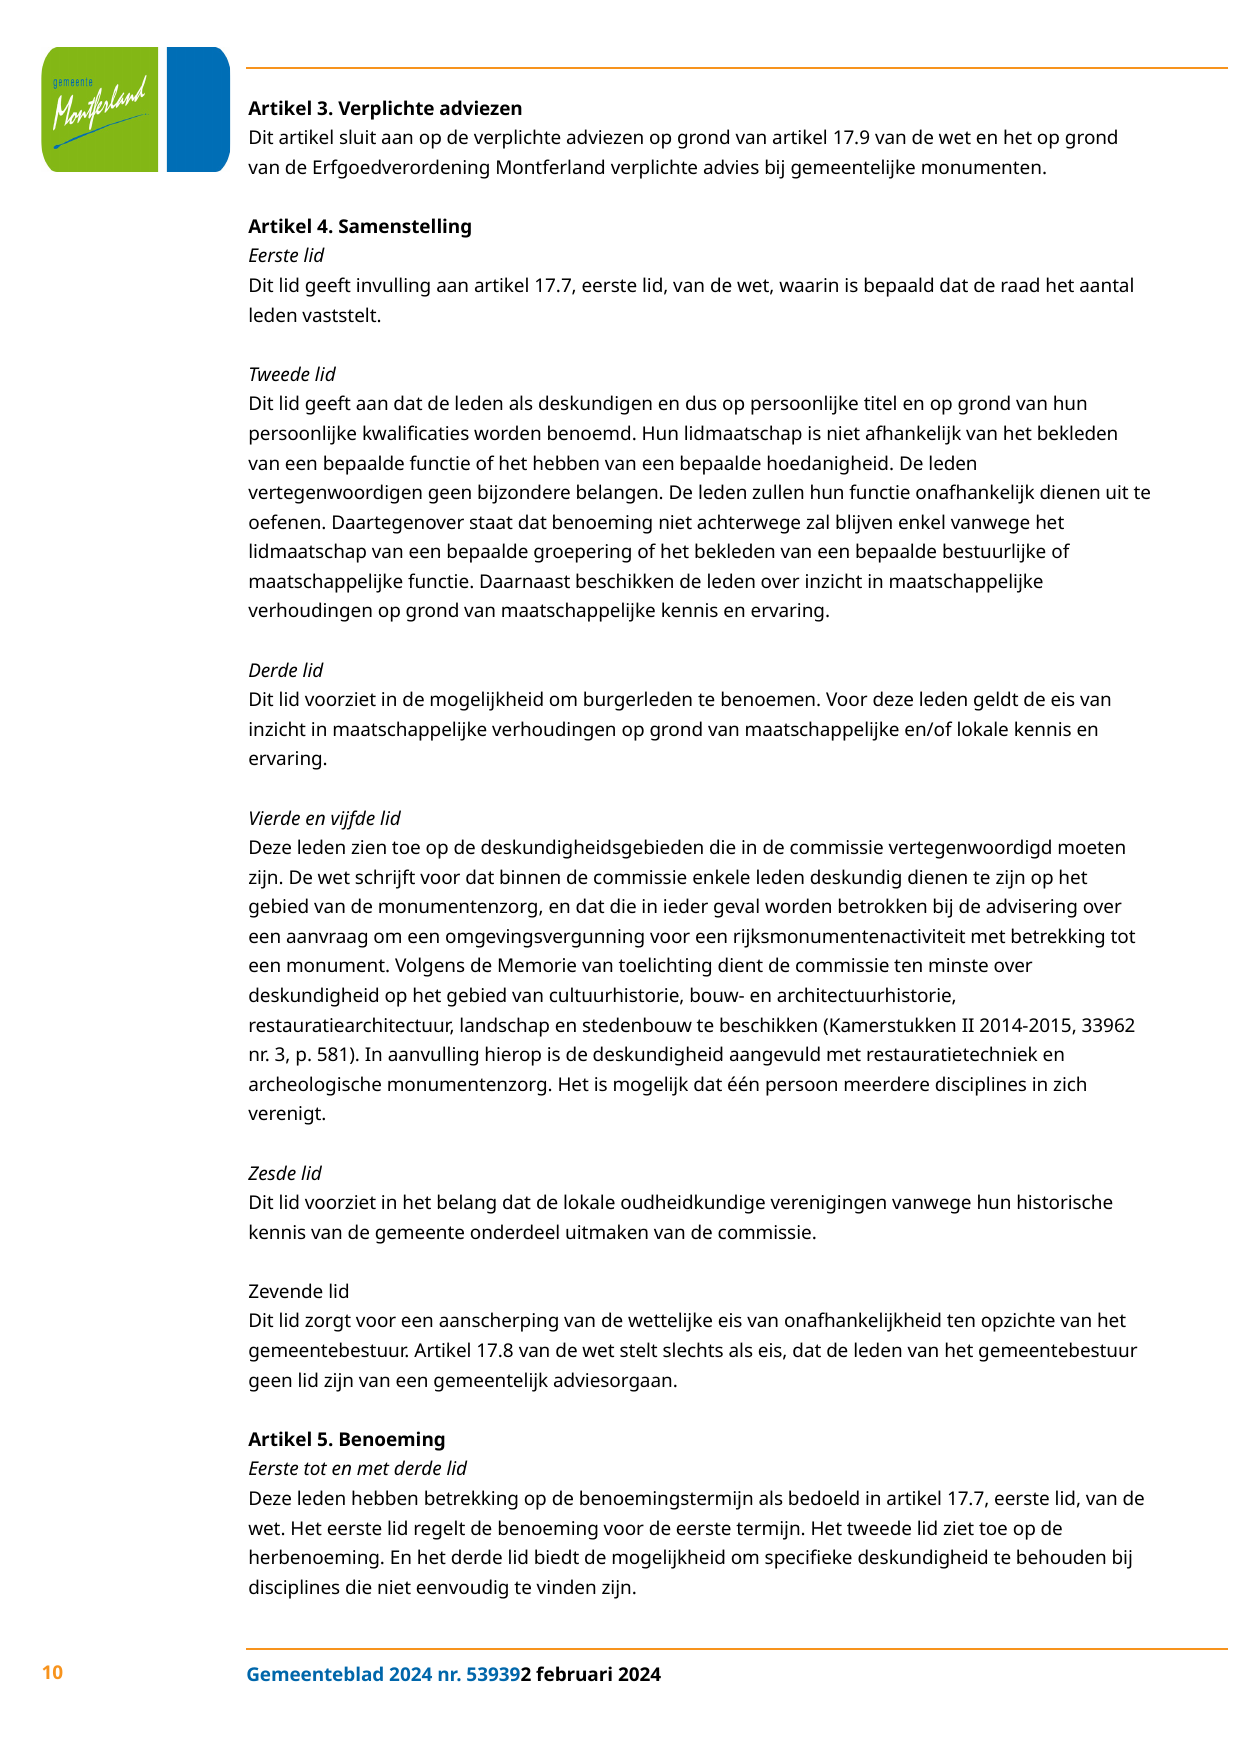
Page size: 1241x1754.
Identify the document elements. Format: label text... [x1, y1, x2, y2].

text Zesde lid [248, 1160, 1152, 1186]
text Dit lid voorziet in de mogelijkheid om burgerleden te benoemen. Voor deze leden geldt de eis van inzicht in maatschappelijke verhoudingen op grond van maatschappelijke en/of lokale kennis en ervaring. [248, 686, 1152, 771]
text Vierde en vijfde lid [248, 805, 1152, 831]
text Dit lid geeft invulling aan artikel 17.7, eerste lid, van de wet, waarin is bepaald dat de raad het aantal leden vaststelt. [248, 272, 1152, 328]
text Dit lid zorgt voor een aanscherping van de wettelijke eis van onafhankelijkheid ten opzichte van het gemeentebestuur. Artikel 17.8 van de wet stelt slechts als eis, dat de leden van het gemeentebestuur geen lid zijn van een gemeentelijk adviesorgaan. [248, 1308, 1152, 1393]
text Derde lid [248, 657, 1152, 683]
text Dit lid geeft aan dat de leden als deskundigen en dus op persoonlijke titel en op grond van hun persoonlijke kwalificaties worden benoemd. Hun lidmaatschap is niet afhankelijk van het bekleden van een bepaalde functie of het hebben van een bepaalde hoedanigheid. De leden vertegenwoordigen geen bijzondere belangen. De leden zullen hun functie onafhankelijk dienen uit te oefenen. Daartegenover staat dat benoeming niet achterwege zal blijven enkel vanwege het lidmaatschap van een bepaalde groepering of het bekleden van een bepaalde bestuurlijke of maatschappelijke functie. Daarnaast beschikken de leden over inzicht in maatschappelijke verhoudingen op grond van maatschappelijke kennis en ervaring. [248, 391, 1152, 623]
text Artikel 5. Benoeming [248, 1426, 1152, 1452]
text van de Erfgoedverordening Montferland verplichte advies bij gemeentelijke monumenten. [248, 154, 1152, 180]
text Deze leden hebben betrekking op de benoemingstermijn als bedoeld in artikel 17.7, eerste lid, van de wet. Het eerste lid regelt de benoeming voor de eerste termijn. Het tweede lid ziet toe op de herbenoeming. En het derde lid biedt de mogelijkheid om specifieke deskundigheid te behouden bij disciplines die niet eenvoudig te vinden zijn. [248, 1485, 1152, 1600]
picture [41, 47, 231, 172]
text Dit lid voorziet in het belang dat de lokale oudheidkundige verenigingen vanwege hun historische kennis van de gemeente onderdeel uitmaken van de commissie. [248, 1189, 1152, 1245]
text Dit artikel sluit aan op de verplichte adviezen op grond van artikel 17.9 van de wet en het op grond [248, 124, 1152, 150]
text Zevende lid [248, 1278, 1152, 1304]
text Deze leden zien toe op de deskundigheidsgebieden die in de commissie vertegenwoordigd moeten zijn. De wet schrijft voor dat binnen de commissie enkele leden deskundig dienen te zijn op het gebied van de monumentenzorg, en dat die in ieder geval worden betrokken bij de advisering over een aanvraag om een omgevingsvergunning voor een rijksmonumentenactiviteit met betrekking tot een monument. Volgens de Memorie van toelichting dient de commissie ten minste over deskundigheid op het gebied van cultuurhistorie, bouw- en architectuurhistorie, restauratiearchitectuur, landschap en stedenbouw te beschikken (Kamerstukken II 2014-2015, 33962 nr. 3, p. 581). In aanvulling hierop is de deskundigheid aangevuld met restauratietechniek en archeologische monumentenzorg. Het is mogelijk dat één persoon meerdere disciplines in zich verenigt. [248, 834, 1152, 1126]
text Artikel 4. Samenstelling [248, 213, 1152, 239]
text Artikel 3. Verplichte adviezen [248, 95, 1152, 121]
text Eerste lid [248, 243, 1152, 268]
text Eerste tot en met derde lid [248, 1456, 1152, 1481]
text Tweede lid [248, 361, 1152, 387]
